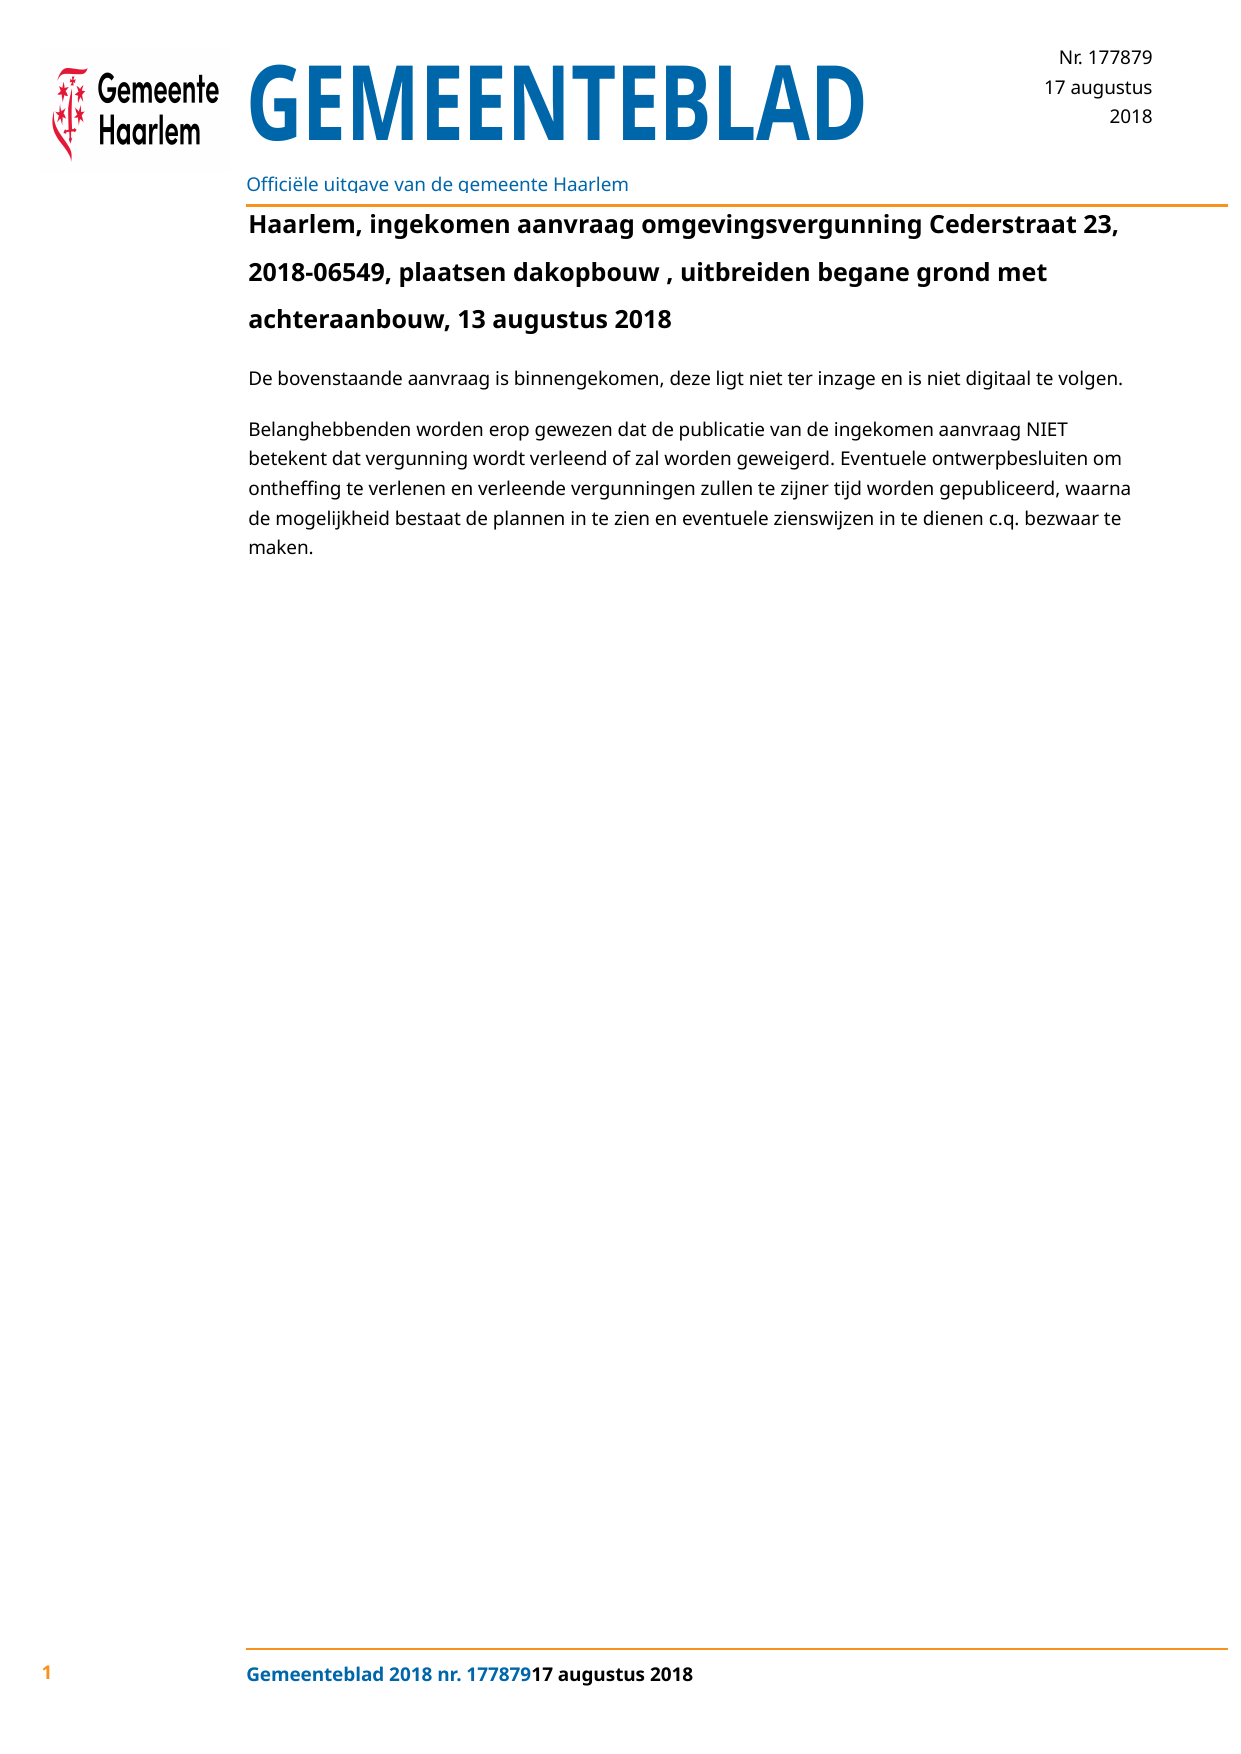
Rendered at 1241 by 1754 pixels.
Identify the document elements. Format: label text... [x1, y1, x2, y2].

text De bovenstaande aanvraag is binnengekomen, deze ligt niet ter inzage en is niet digitaal te volgen. [248, 366, 1152, 391]
text Haarlem, ingekomen aanvraag omgevingsvergunning Cederstraat 23, 2018-06549, plaatsen dakopbouw , uitbreiden begane grond met achteraanbouw, 13 augustus 2018 [248, 207, 1152, 336]
picture [41, 47, 231, 172]
text Belanghebbenden worden erop gewezen dat de publicatie van de ingekomen aanvraag NIET betekent dat vergunning wordt verleend of zal worden geweigerd. Eventuele ontwerpbesluiten om ontheffing te verlenen en verleende vergunningen zullen te zijner tijd worden gepubliceerd, waarna de mogelijkheid bestaat de plannen in te zien en eventuele zienswijzen in te dienen c.q. bezwaar te maken. [248, 416, 1152, 560]
